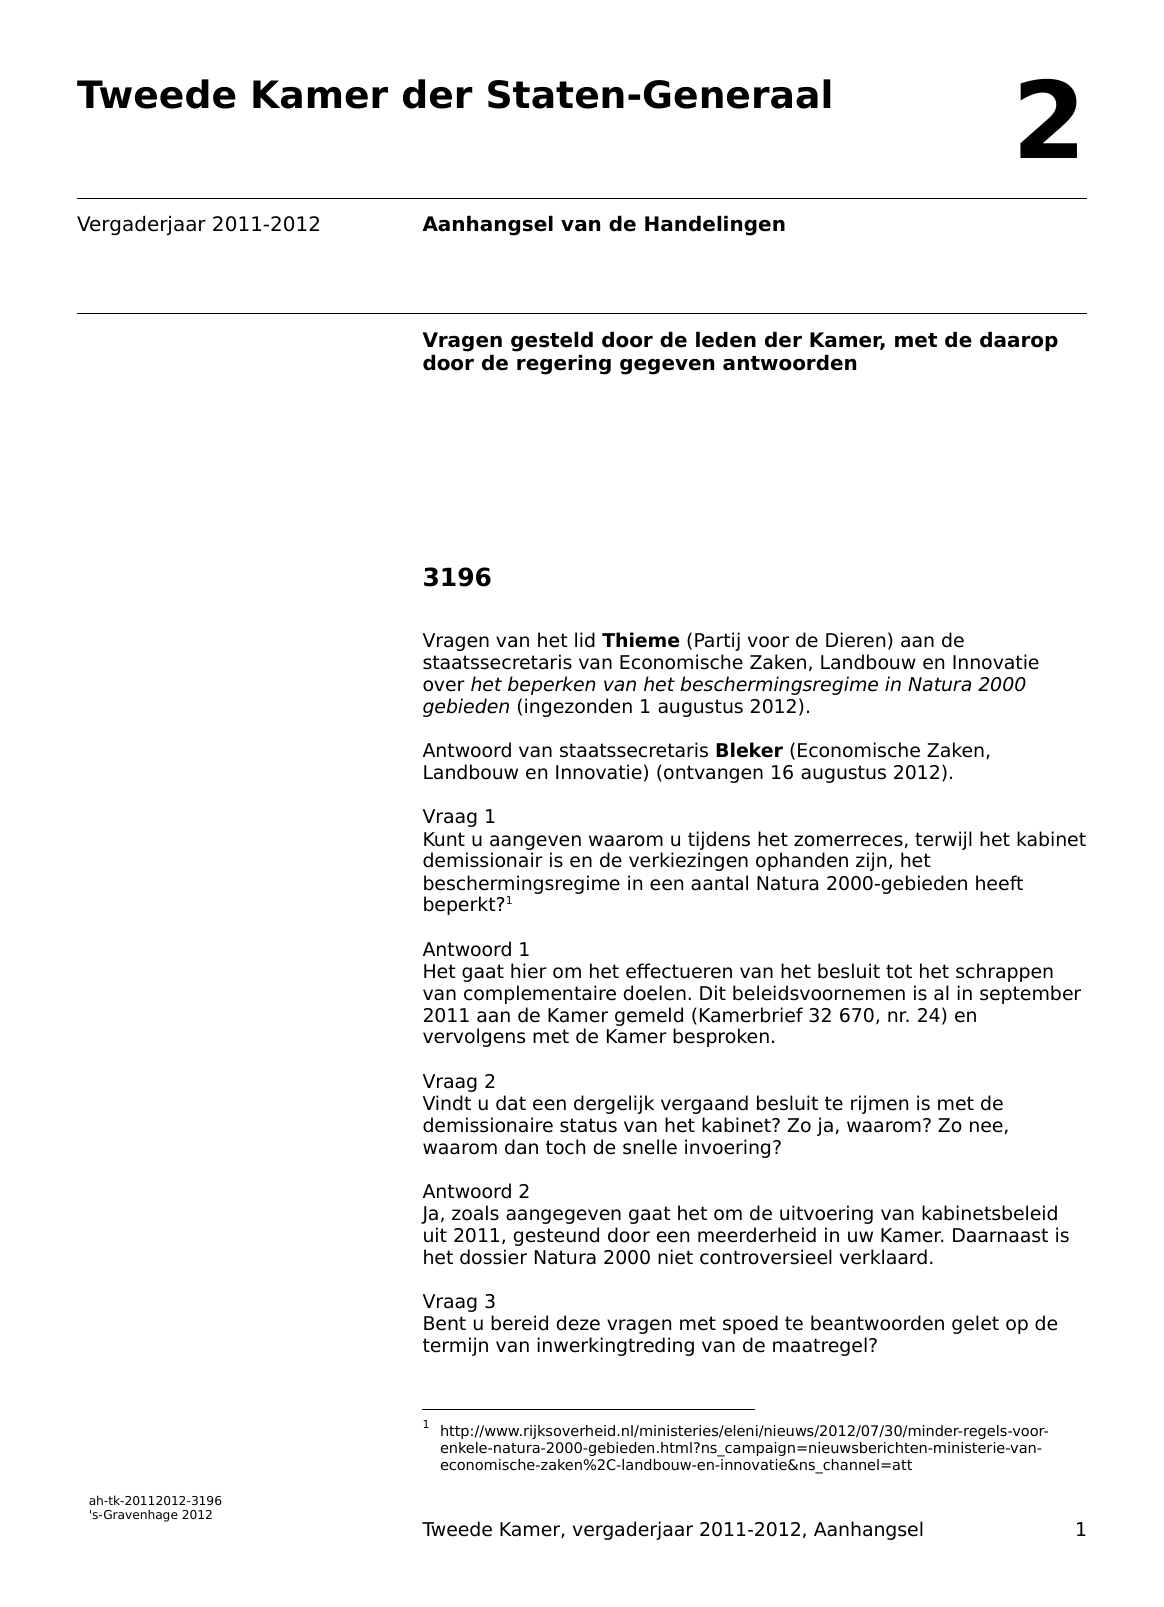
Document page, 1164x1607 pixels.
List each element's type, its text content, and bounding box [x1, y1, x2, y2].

text Antwoord 2 [422, 1181, 1087, 1203]
table_cell Vergaderjaar 2011-2012 [77, 199, 422, 313]
text Vraag 2 [422, 1071, 1087, 1093]
text Ja, zoals aangegeven gaat het om de uitvoering van kabinetsbeleid uit 2011, gesteund door een meerderheid in uw Kamer. Daarnaast is het dossier Natura 2000 niet controversieel verklaard. [422, 1203, 1087, 1269]
text Kunt u aangeven waarom u tijdens het zomerreces, terwijl het kabinet demissionair is en de verkiezingen ophanden zijn, het beschermingsregime in een aantal Natura 2000-gebieden heeft beperkt? [422, 828, 1087, 916]
text Bent u bereid deze vragen met spoed te beantwoorden gelet op de termijn van inwerkingtreding van de maatregel? [422, 1313, 1087, 1357]
text http://www.rijksoverheid.nl/ministeries/eleni/nieuws/2012/07/30/minder-regels-voor-enkele-natura-2000-gebieden.html?ns_campaign=nieuwsberichten-ministerie-van-economische-zaken%2C-landbouw-en-innovatie&ns_channel=att [422, 1418, 1087, 1474]
text Vraag 1 [422, 806, 1087, 828]
text Vragen van het lid Thieme (Partij voor de Dieren) aan de staatssecretaris van Economische Zaken, Landbouw en Innovatie over het beperken van het beschermingsregime in Natura 2000 gebieden (ingezonden 1 augustus 2012). [422, 630, 1087, 718]
table_header Tweede Kamer der Staten-Generaal [77, 59, 886, 198]
table_cell [77, 314, 422, 375]
text Antwoord 1 [422, 938, 1087, 961]
text ah-tk-20112012-3196 [88, 1494, 323, 1508]
text Vraag 3 [422, 1291, 1087, 1313]
text 3196 [422, 563, 1087, 592]
text Vindt u dat een dergelijk vergaand besluit te rijmen is met de demissionaire status van het kabinet? Zo ja, waarom? Zo nee, waarom dan toch de snelle invoering? [422, 1093, 1087, 1158]
text Het gaat hier om het effectueren van het besluit tot het schrappen van complementaire doelen. Dit beleidsvoornemen is al in september 2011 aan de Kamer gemeld (Kamerbrief 32 670, nr. 24) en vervolgens met de Kamer besproken. [422, 961, 1087, 1048]
table_header 2 [886, 59, 1087, 198]
text Antwoord van staatssecretaris Bleker (Economische Zaken, Landbouw en Innovatie) (ontvangen 16 augustus 2012). [422, 740, 1087, 784]
table_cell Vragen gesteld door de leden der Kamer, met de daarop door de regering gegeven antwoorden [422, 314, 1087, 375]
table_cell Aanhangsel van de Handelingen [422, 199, 1087, 313]
text 's-Gravenhage 2012 [88, 1508, 323, 1522]
